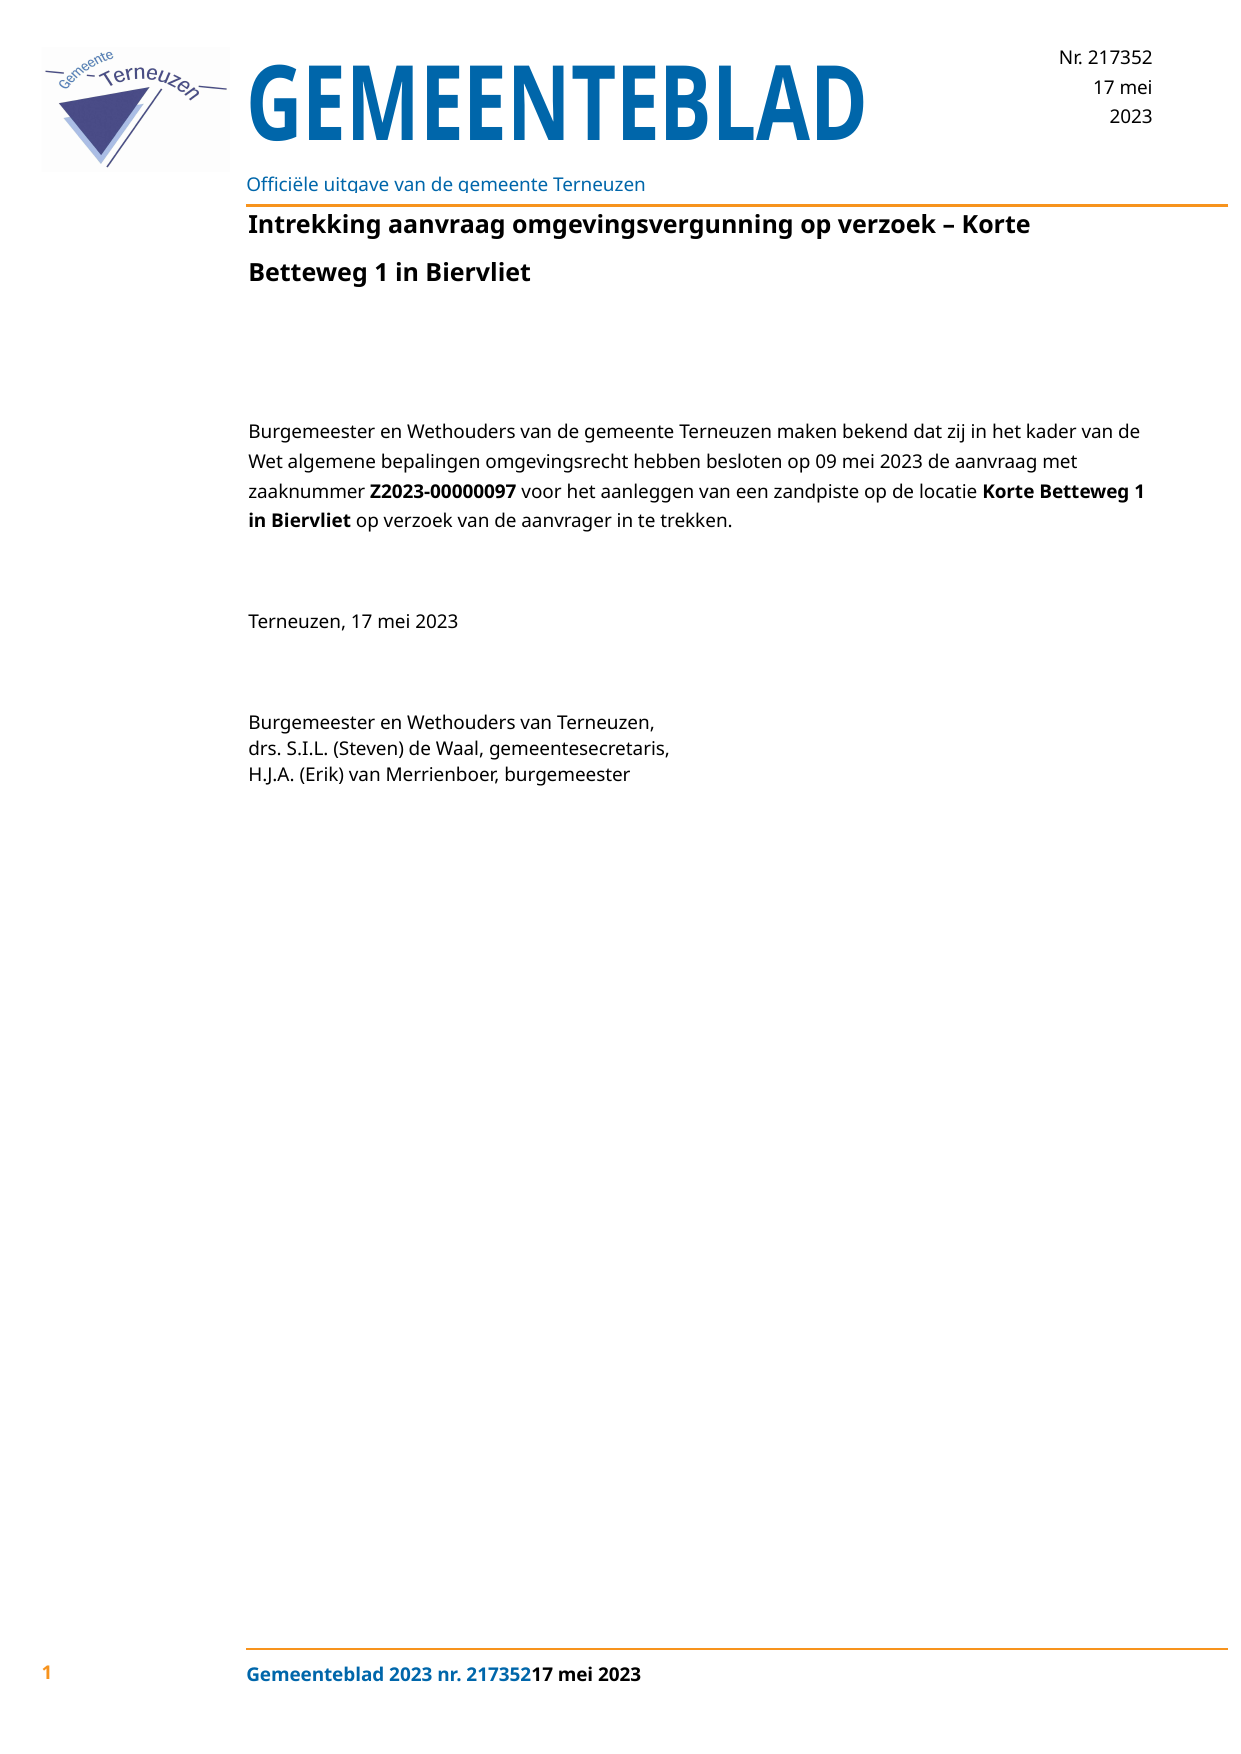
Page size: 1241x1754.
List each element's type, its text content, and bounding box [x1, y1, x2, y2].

text Intrekking aanvraag omgevingsvergunning op verzoek – Korte Betteweg 1 in Biervliet [248, 207, 1152, 288]
text Burgemeester en Wethouders van de gemeente Terneuzen maken bekend dat zij in het kader van de Wet algemene bepalingen omgevingsrecht hebben besloten op 09 mei 2023 de aanvraag met zaaknummer Z2023-00000097 voor het aanleggen van een zandpiste op de locatie Korte Betteweg 1 in Biervliet op verzoek van de aanvrager in te trekken. [248, 419, 1152, 533]
table_cell [700, 786, 1152, 812]
table_cell [248, 786, 700, 812]
picture [41, 47, 231, 172]
table_cell H.J.A. (Erik) van Merrienboer, burgemeester [248, 761, 1152, 786]
table_cell drs. S.I.L. (Steven) de Waal, gemeentesecretaris, [248, 735, 700, 761]
table_header Burgemeester en Wethouders van Terneuzen, [248, 709, 1152, 735]
table_cell [700, 735, 1152, 761]
text Terneuzen, 17 mei 2023 [248, 608, 1152, 634]
